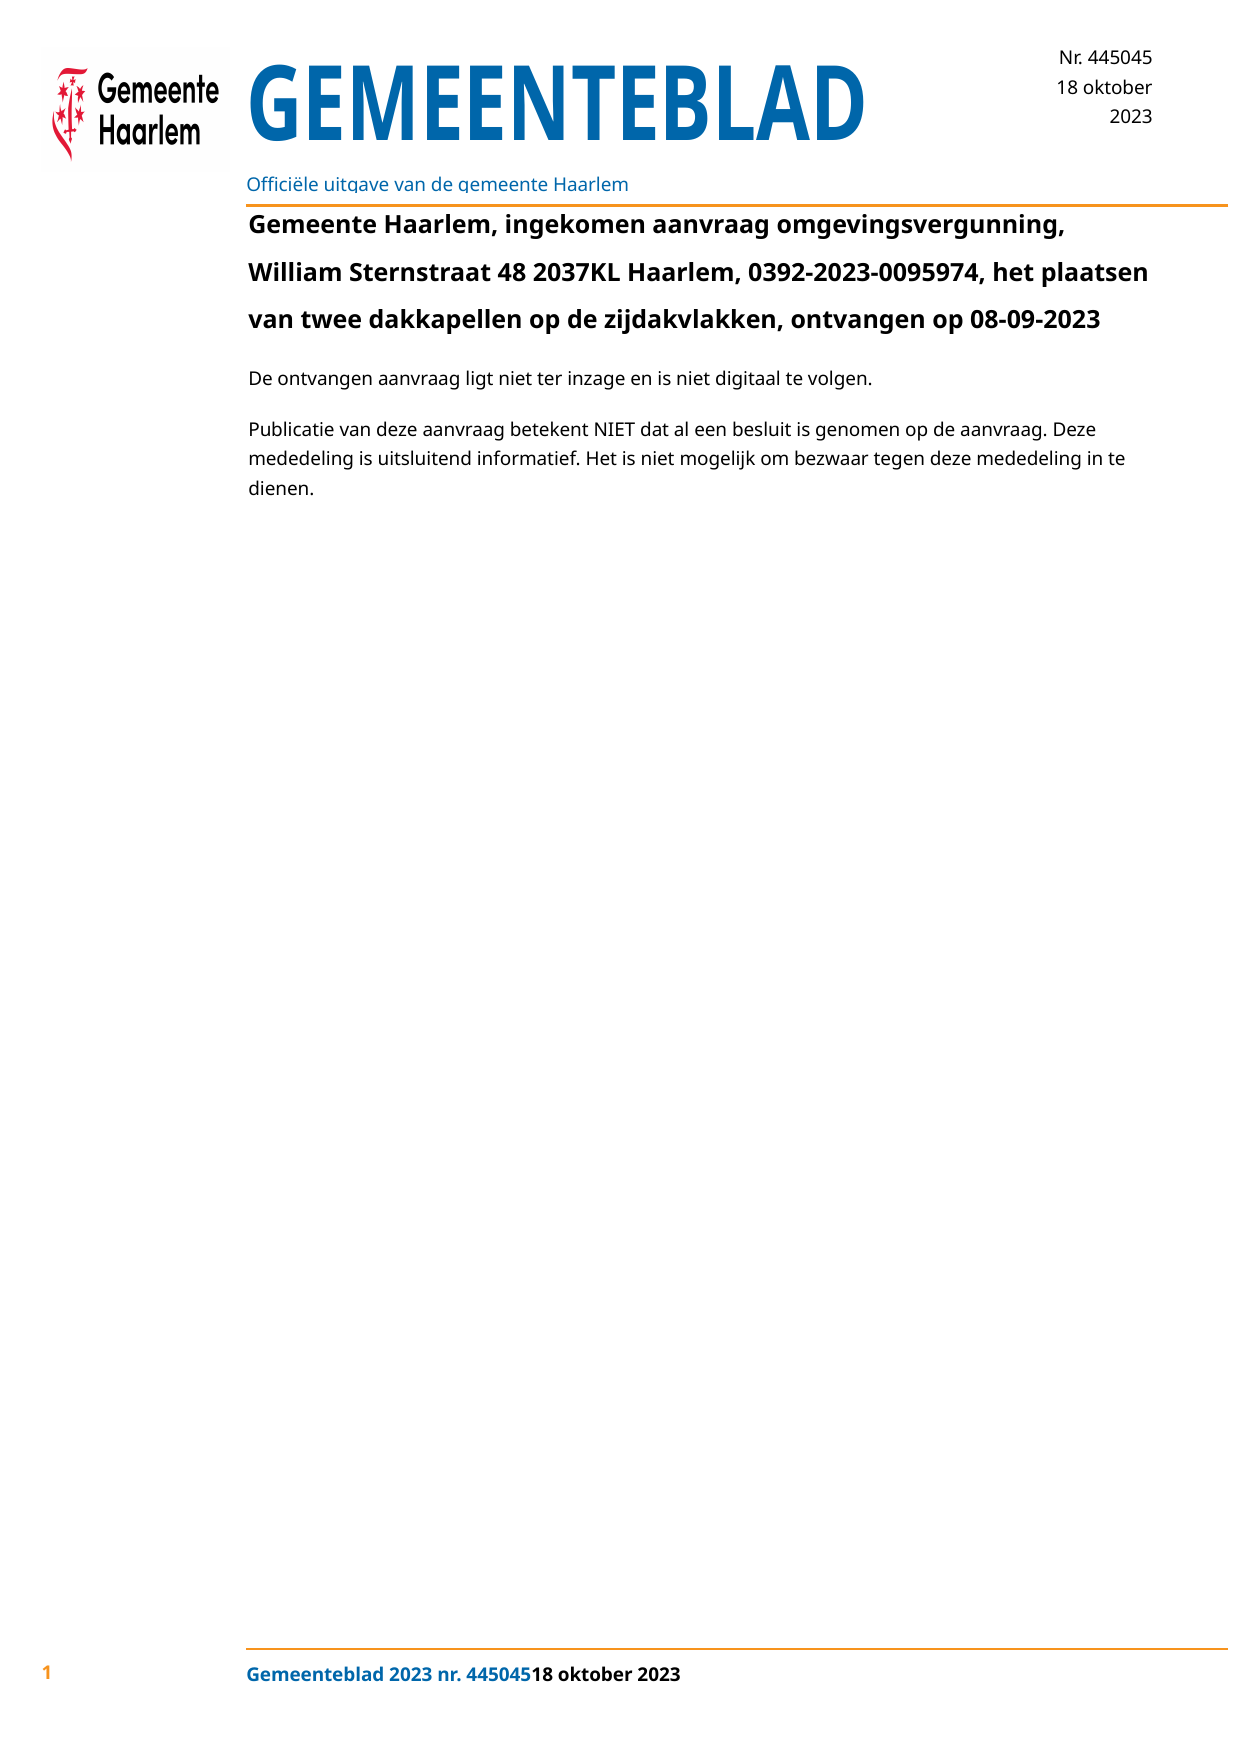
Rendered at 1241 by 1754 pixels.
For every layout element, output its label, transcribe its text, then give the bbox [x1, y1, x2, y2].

text Publicatie van deze aanvraag betekent NIET dat al een besluit is genomen op de aanvraag. Deze mededeling is uitsluitend informatief. Het is niet mogelijk om bezwaar tegen deze mededeling in te dienen. [248, 416, 1152, 501]
text Gemeente Haarlem, ingekomen aanvraag omgevingsvergunning, William Sternstraat 48 2037KL Haarlem, 0392-2023-0095974, het plaatsen van twee dakkapellen op de zijdakvlakken, ontvangen op 08-09-2023 [248, 207, 1152, 336]
picture [41, 47, 231, 172]
text De ontvangen aanvraag ligt niet ter inzage en is niet digitaal te volgen. [248, 366, 1152, 391]
